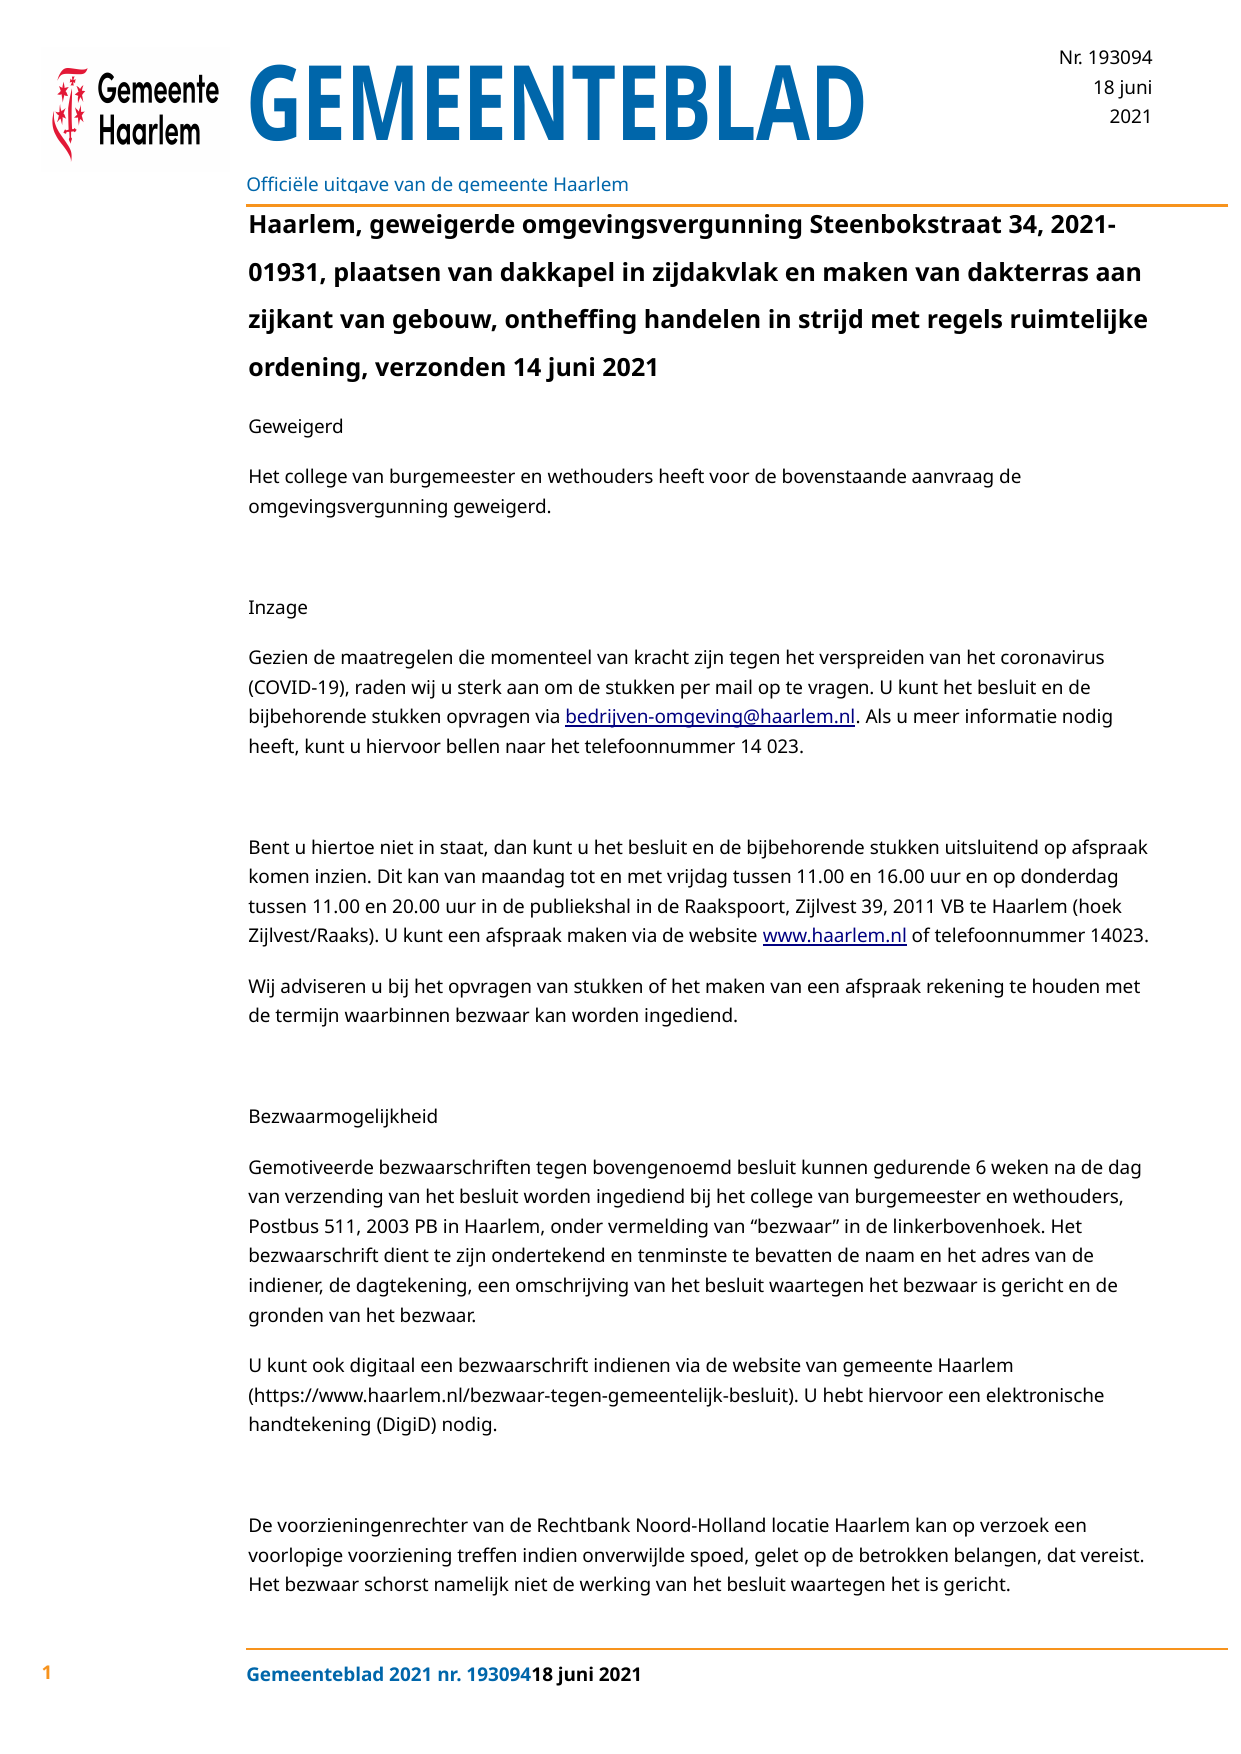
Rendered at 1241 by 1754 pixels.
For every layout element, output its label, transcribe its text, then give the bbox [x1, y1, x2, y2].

text Geweigerd [248, 413, 1152, 439]
text Bezwaarmogelijkheid [248, 1103, 1152, 1129]
picture [41, 47, 231, 172]
text Haarlem, geweigerde omgevingsvergunning Steenbokstraat 34, 2021-01931, plaatsen van dakkapel in zijdakvlak en maken van dakterras aan zijkant van gebouw, ontheffing handelen in strijd met regels ruimtelijke ordening, verzonden 14 juni 2021 [248, 207, 1152, 384]
text U kunt ook digitaal een bezwaarschrift indienen via de website van gemeente Haarlem (https://www.haarlem.nl/bezwaar-tegen-gemeentelijk-besluit). U hebt hiervoor een elektronische handtekening (DigiD) nodig. [248, 1352, 1152, 1437]
text Bent u hiertoe niet in staat, dan kunt u het besluit en de bijbehorende stukken uitsluitend op afspraak komen inzien. Dit kan van maandag tot en met vrijdag tussen 11.00 en 16.00 uur en op donderdag tussen 11.00 en 20.00 uur in de publiekshal in de Raakspoort, Zijlvest 39, 2011 VB te Haarlem (hoek Zijlvest/Raaks). U kunt een afspraak maken via de website www.haarlem.nl of telefoonnummer 14023. [248, 834, 1152, 948]
text Gezien de maatregelen die momenteel van kracht zijn tegen het verspreiden van het coronavirus (COVID-19), raden wij u sterk aan om de stukken per mail op te vragen. U kunt het besluit en de bijbehorende stukken opvragen via bedrijven-omgeving@haarlem.nl. Als u meer informatie nodig heeft, kunt u hiervoor bellen naar het telefoonnummer 14 023. [248, 644, 1152, 759]
text Het college van burgemeester en wethouders heeft voor de bovenstaande aanvraag de omgevingsvergunning geweigerd. [248, 463, 1152, 519]
text Inzage [248, 594, 1152, 620]
text Wij adviseren u bij het opvragen van stukken of het maken van een afspraak rekening te houden met de termijn waarbinnen bezwaar kan worden ingediend. [248, 973, 1152, 1028]
text Gemotiveerde bezwaarschriften tegen bovengenoemd besluit kunnen gedurende 6 weken na de dag van verzending van het besluit worden ingediend bij het college van burgemeester en wethouders, Postbus 511, 2003 PB in Haarlem, onder vermelding van “bezwaar” in de linkerbovenhoek. Het bezwaarschrift dient te zijn ondertekend en tenminste te bevatten de naam en het adres van de indiener, de dagtekening, een omschrijving van het besluit waartegen het bezwaar is gericht en de gronden van het bezwaar. [248, 1154, 1152, 1328]
text De voorzieningenrechter van de Rechtbank Noord-Holland locatie Haarlem kan op verzoek een voorlopige voorziening treffen indien onverwijlde spoed, gelet op de betrokken belangen, dat vereist. Het bezwaar schorst namelijk niet de werking van het besluit waartegen het is gericht. [248, 1512, 1152, 1597]
